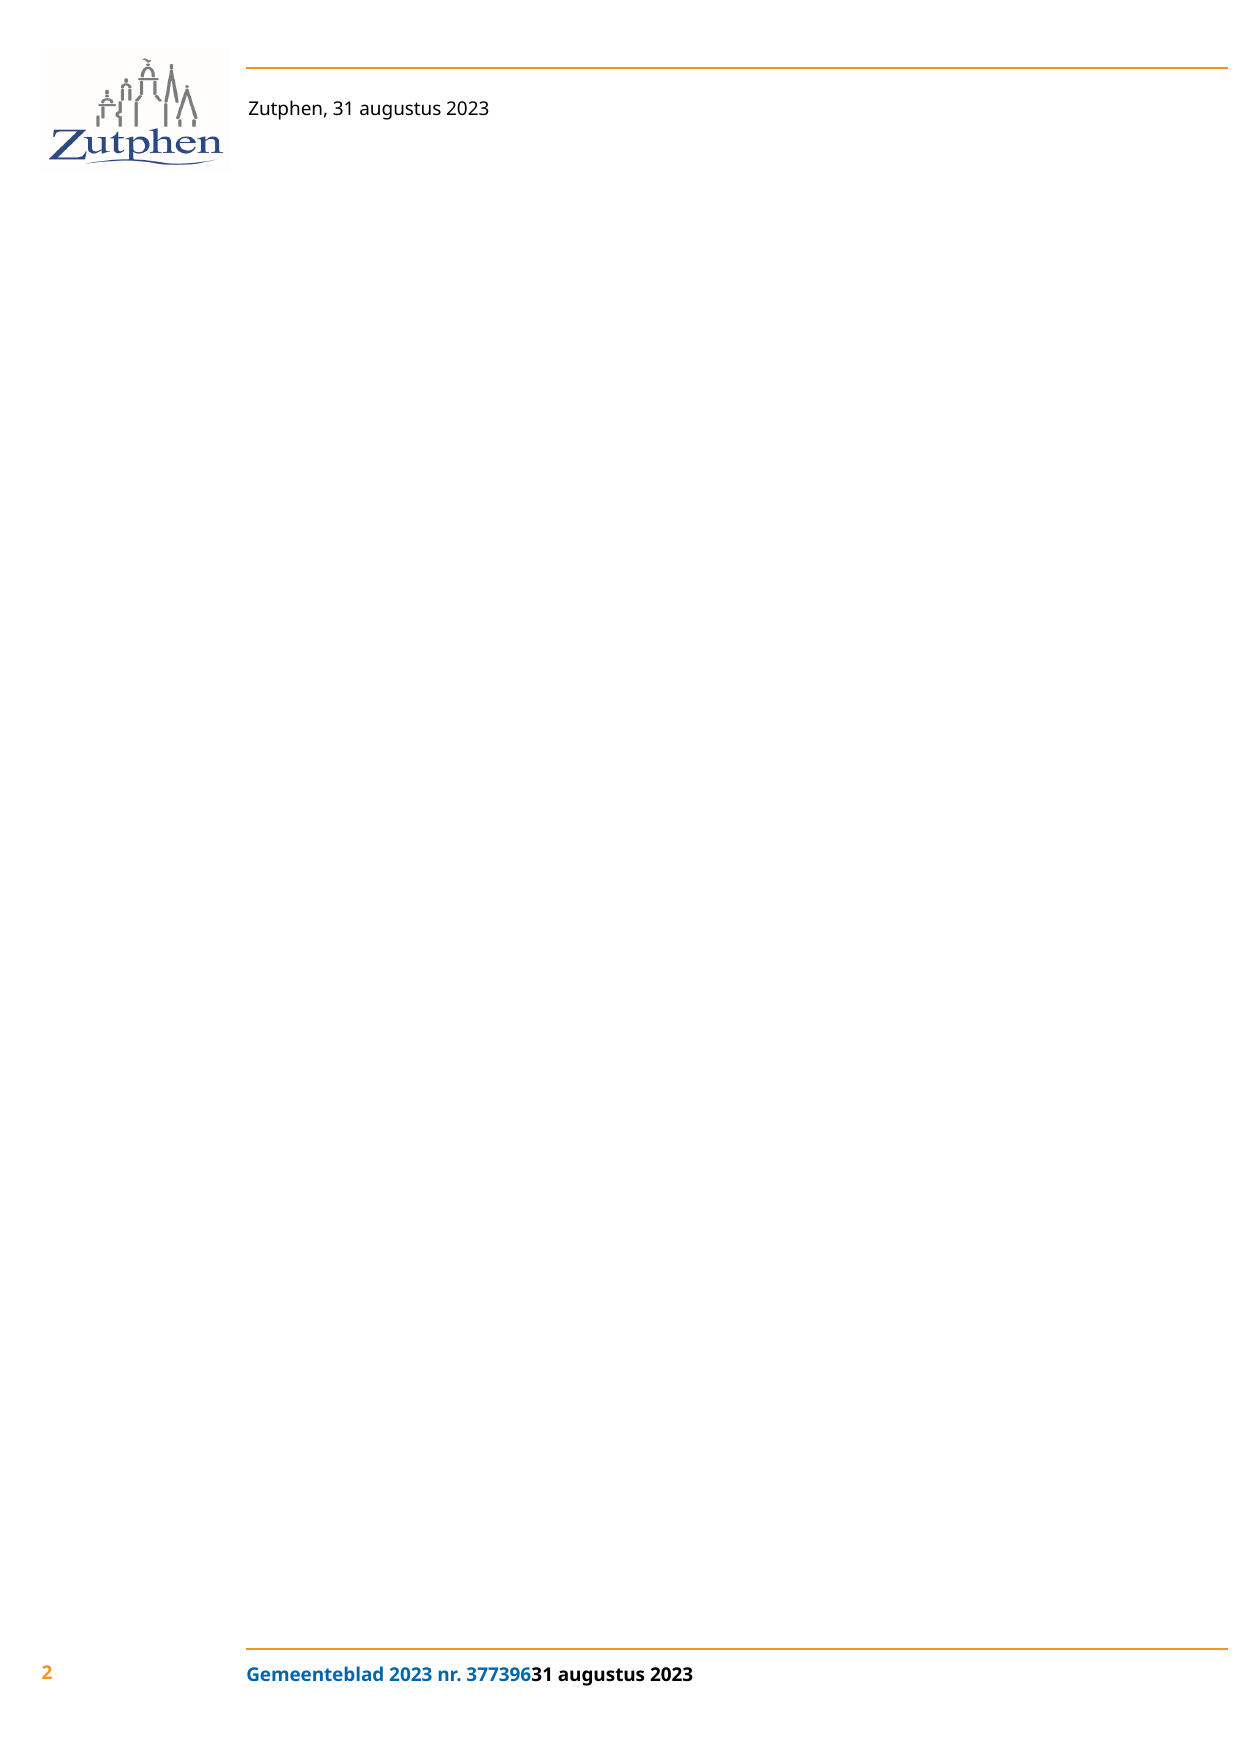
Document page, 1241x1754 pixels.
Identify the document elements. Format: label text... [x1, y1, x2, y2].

picture [41, 47, 231, 172]
text Zutphen, 31 augustus 2023 [248, 95, 1152, 121]
